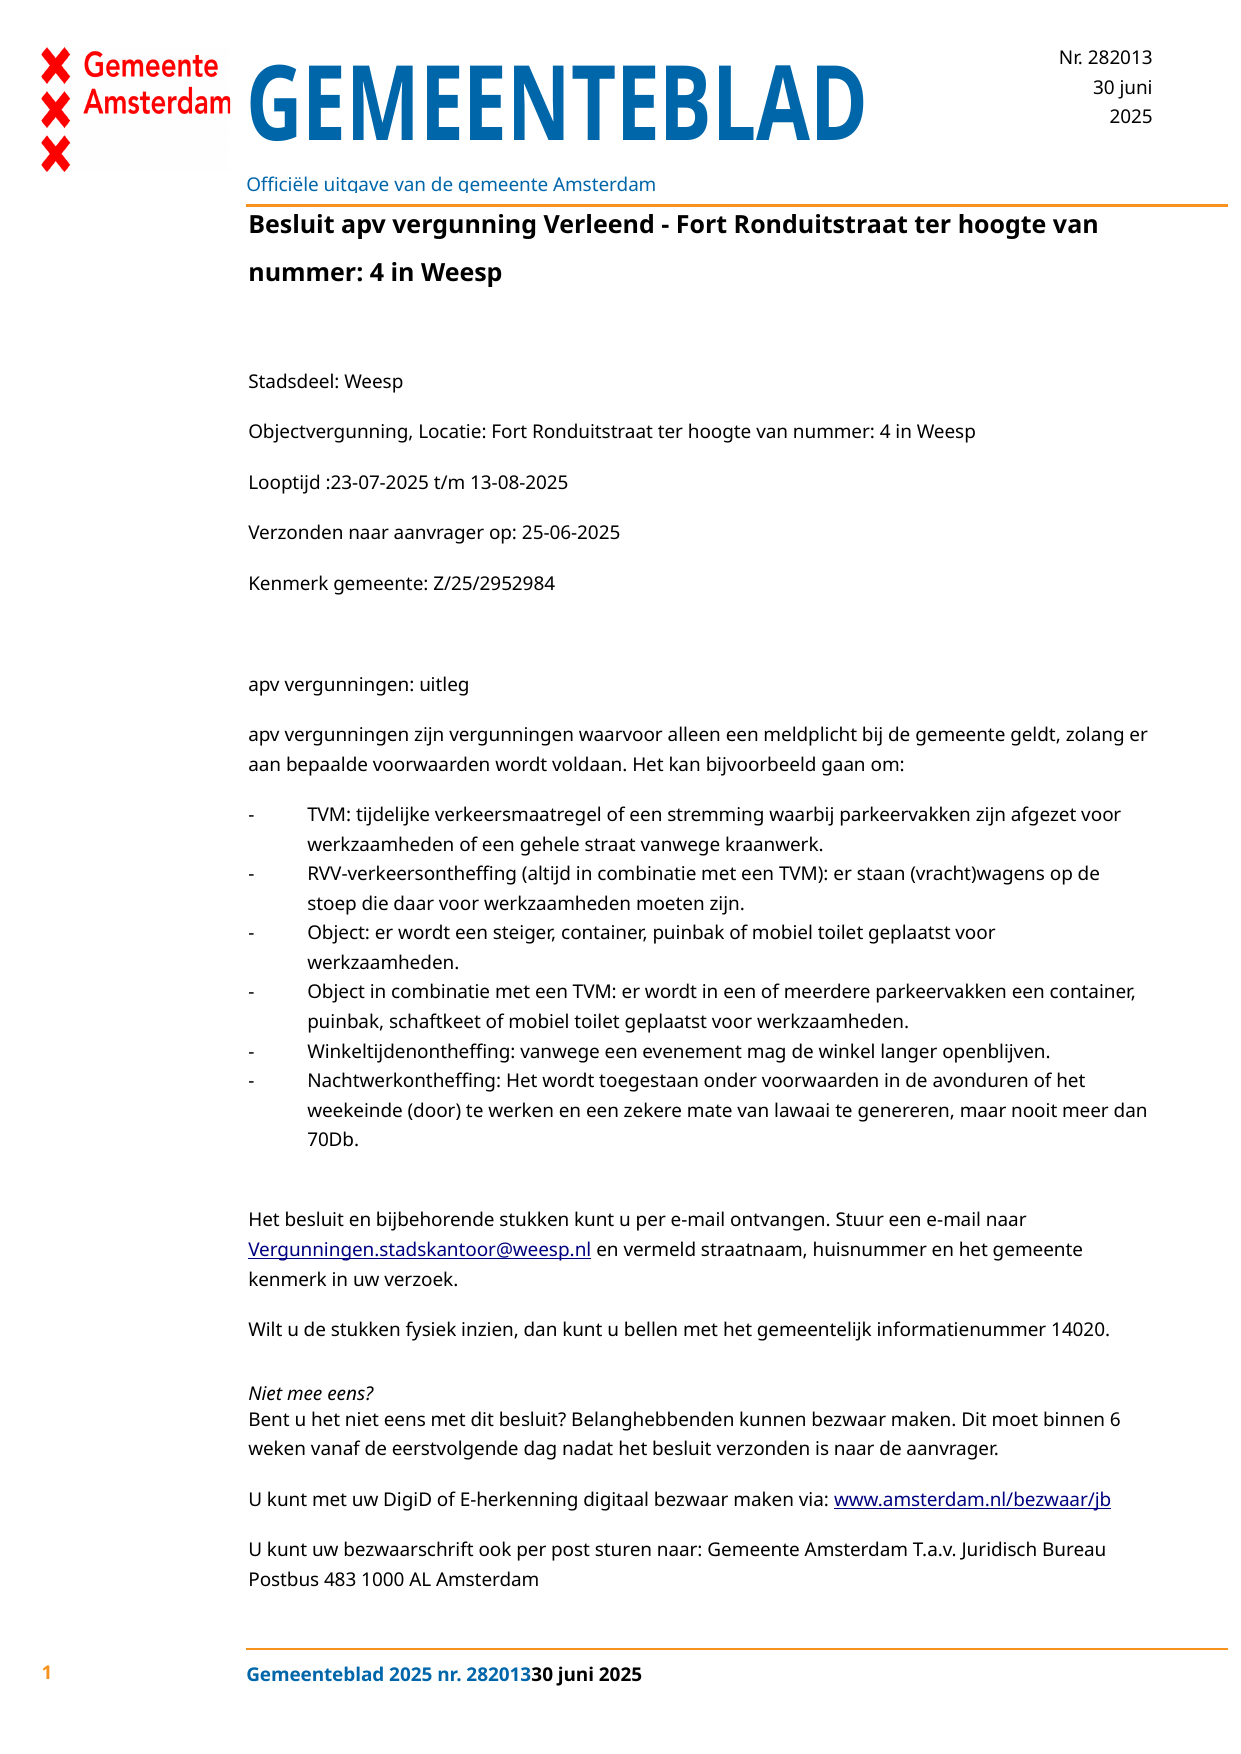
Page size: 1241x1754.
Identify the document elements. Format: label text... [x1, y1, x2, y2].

text Kenmerk gemeente: Z/25/2952984 [248, 570, 1152, 596]
list Object: er wordt een steiger, container, puinbak of mobiel toilet geplaatst voor werkzaamheden. [248, 919, 1152, 975]
text Objectvergunning, Locatie: Fort Ronduitstraat ter hoogte van nummer: 4 in Weesp [248, 419, 1152, 444]
text U kunt met uw DigiD of E-herkenning digitaal bezwaar maken via: www.amsterdam.nl/bezwaar/jb [248, 1486, 1152, 1512]
list TVM: tijdelijke verkeersmaatregel of een stremming waarbij parkeervakken zijn afgezet voor werkzaamheden of een gehele straat vanwege kraanwerk. [248, 801, 1152, 857]
text Het besluit en bijbehorende stukken kunt u per e-mail ontvangen. Stuur een e-mail naar Vergunningen.stadskantoor@weesp.nl en vermeld straatnaam, huisnummer en het gemeente kenmerk in uw verzoek. [248, 1207, 1152, 1292]
text Wilt u de stukken fysiek inzien, dan kunt u bellen met het gemeentelijk informatienummer 14020. [248, 1316, 1152, 1342]
text Looptijd :23-07-2025 t/m 13-08-2025 [248, 469, 1152, 495]
list RVV-verkeersontheffing (altijd in combinatie met een TVM): er staan (vracht)wagens op de stoep die daar voor werkzaamheden moeten zijn. [248, 860, 1152, 916]
text U kunt uw bezwaarschrift ook per post sturen naar: Gemeente Amsterdam T.a.v. Juridisch Bureau Postbus 483 1000 AL Amsterdam [248, 1536, 1152, 1592]
text Besluit apv vergunning Verleend - Fort Ronduitstraat ter hoogte van nummer: 4 in Weesp [248, 207, 1152, 288]
picture [41, 47, 231, 172]
text Bent u het niet eens met dit besluit? Belanghebbenden kunnen bezwaar maken. Dit moet binnen 6 weken vanaf de eerstvolgende dag nadat het besluit verzonden is naar de aanvrager. [248, 1406, 1152, 1461]
list Nachtwerkontheffing: Het wordt toegestaan onder voorwaarden in de avonduren of het weekeinde (door) te werken en een zekere mate van lawaai te genereren, maar nooit meer dan 70Db. [248, 1067, 1152, 1152]
text Verzonden naar aanvrager op: 25-06-2025 [248, 519, 1152, 545]
list Object in combinatie met een TVM: er wordt in een of meerdere parkeervakken een container, puinbak, schaftkeet of mobiel toilet geplaatst voor werkzaamheden. [248, 979, 1152, 1034]
text Niet mee eens? [248, 1380, 1152, 1406]
text apv vergunningen zijn vergunningen waarvoor alleen een meldplicht bij de gemeente geldt, zolang er aan bepaalde voorwaarden wordt voldaan. Het kan bijvoorbeeld gaan om: [248, 721, 1152, 777]
list Winkeltijdenontheffing: vanwege een evenement mag de winkel langer openblijven. [248, 1038, 1152, 1064]
text Stadsdeel: Weesp [248, 368, 1152, 394]
text apv vergunningen: uitleg [248, 671, 1152, 697]
